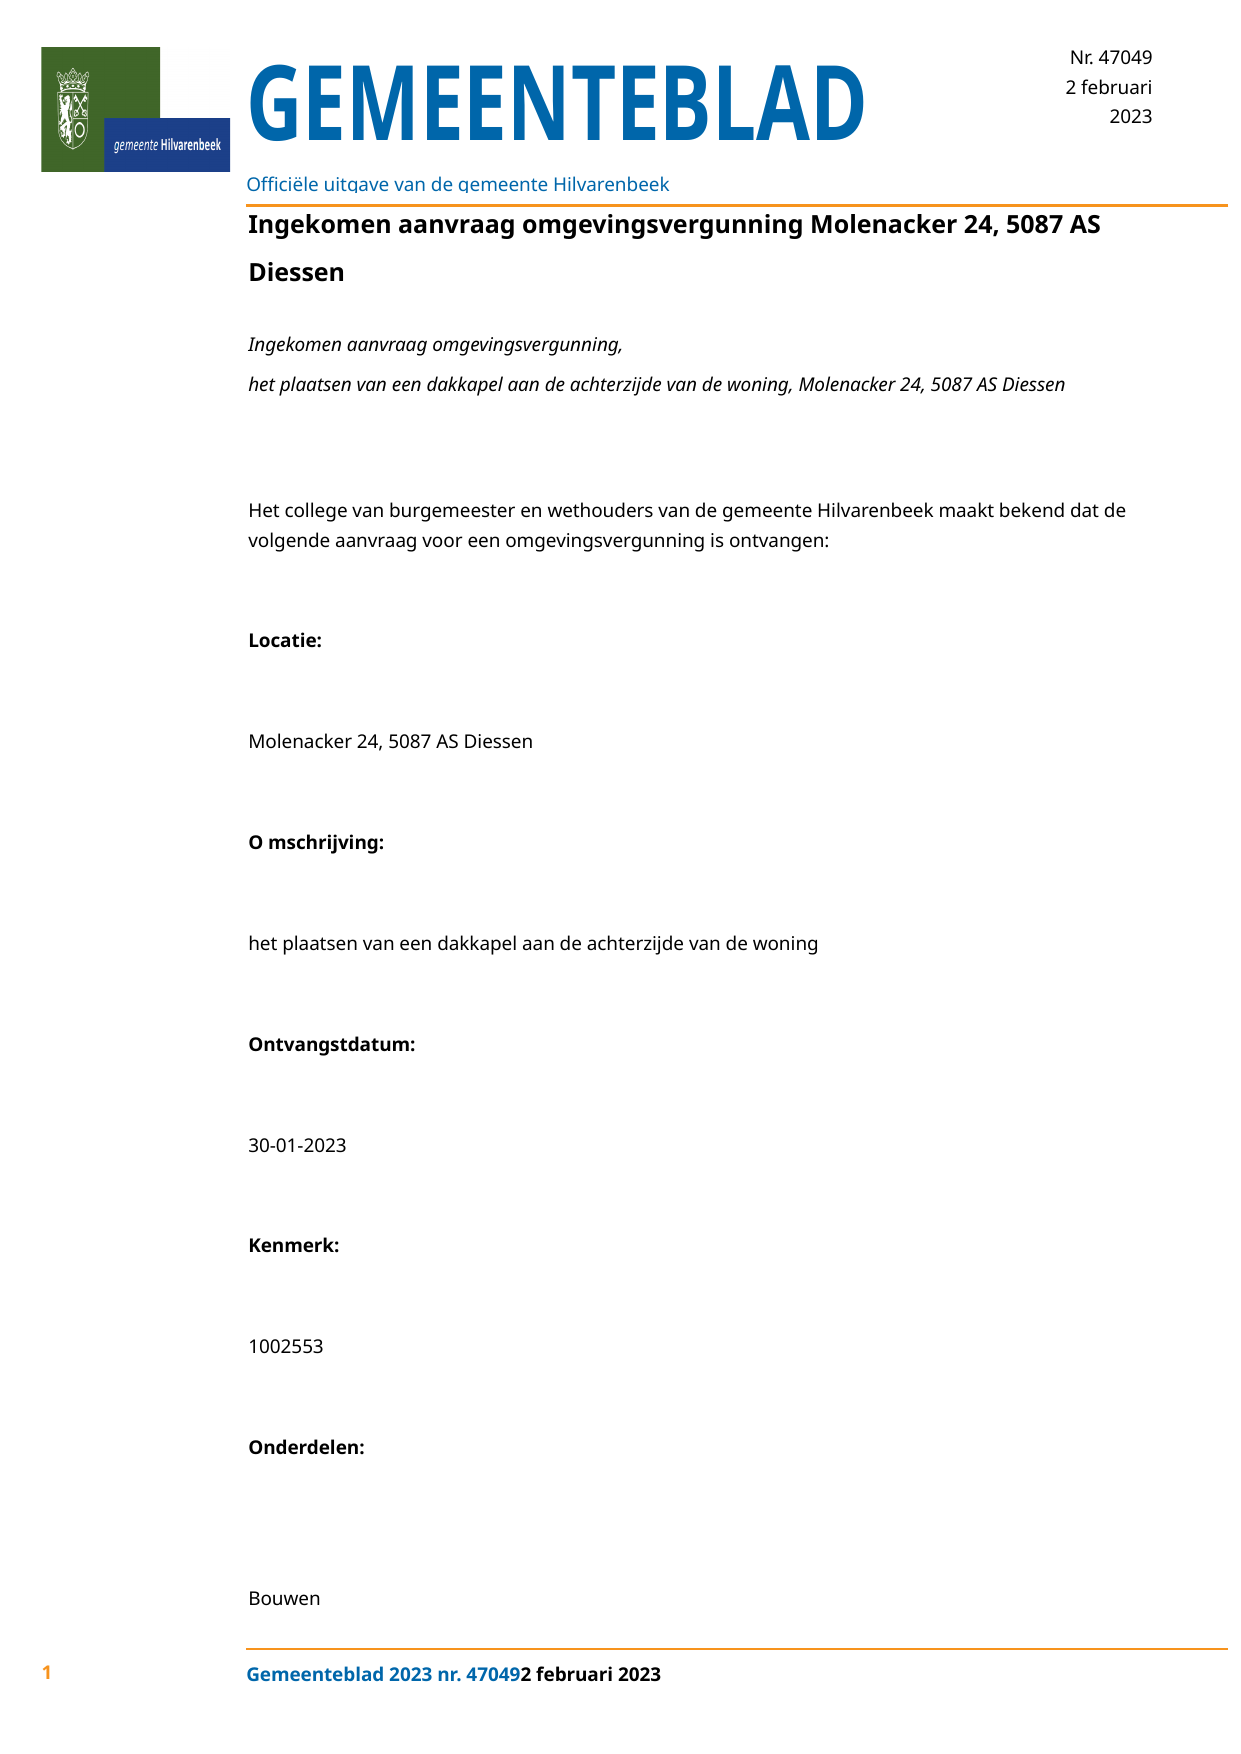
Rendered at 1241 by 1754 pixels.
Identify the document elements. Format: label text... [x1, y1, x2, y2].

text O mschrijving: [248, 829, 1152, 855]
text Bouwen [248, 1586, 1152, 1611]
picture [41, 47, 231, 172]
text Ingekomen aanvraag omgevingsvergunning Molenacker 24, 5087 AS Diessen [248, 207, 1152, 288]
text het plaatsen van een dakkapel aan de achterzijde van de woning [248, 930, 1152, 956]
text Het college van burgemeester en wethouders van de gemeente Hilvarenbeek maakt bekend dat de volgende aanvraag voor een omgevingsvergunning is ontvangen: [248, 497, 1152, 553]
text het plaatsen van een dakkapel aan de achterzijde van de woning, Molenacker 24, 5087 AS Diessen [248, 371, 1152, 396]
text 1002553 [248, 1333, 1152, 1359]
text Molenacker 24, 5087 AS Diessen [248, 728, 1152, 754]
text Locatie: [248, 628, 1152, 653]
text Kenmerk: [248, 1233, 1152, 1258]
text Ingekomen aanvraag omgevingsvergunning, [248, 331, 1152, 357]
text Ontvangstdatum: [248, 1031, 1152, 1057]
text Onderdelen: [248, 1434, 1152, 1460]
text 30-01-2023 [248, 1132, 1152, 1158]
